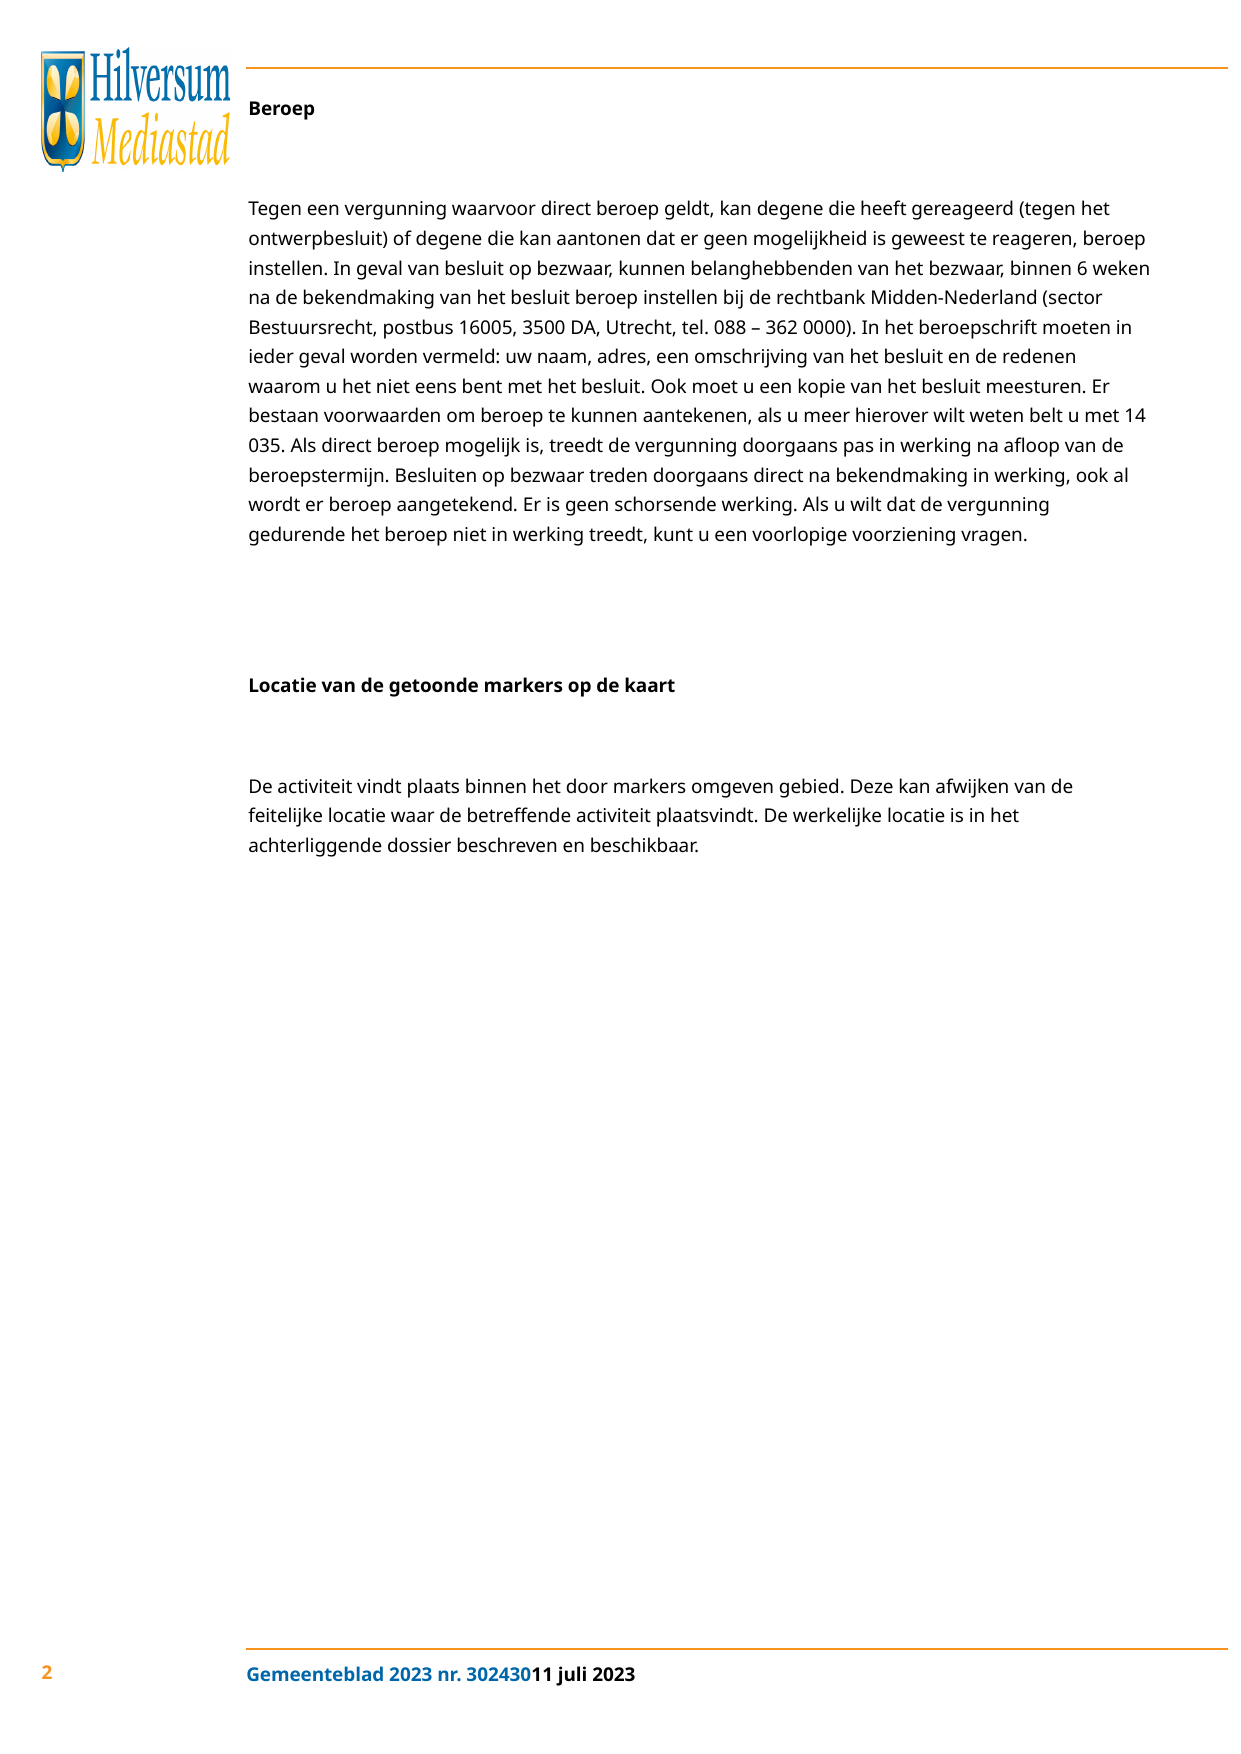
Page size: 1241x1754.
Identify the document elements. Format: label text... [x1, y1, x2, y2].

picture [41, 47, 231, 172]
text De activiteit vindt plaats binnen het door markers omgeven gebied. Deze kan afwijken van de feitelijke locatie waar de betreffende activiteit plaatsvindt. De werkelijke locatie is in het achterliggende dossier beschreven en beschikbaar. [248, 773, 1152, 858]
text Beroep [248, 95, 1152, 121]
text Locatie van de getoonde markers op de kaart [248, 672, 1152, 698]
text Tegen een vergunning waarvoor direct beroep geldt, kan degene die heeft gereageerd (tegen het ontwerpbesluit) of degene die kan aantonen dat er geen mogelijkheid is geweest te reageren, beroep instellen. In geval van besluit op bezwaar, kunnen belanghebbenden van het bezwaar, binnen 6 weken na de bekendmaking van het besluit beroep instellen bij de rechtbank Midden-Nederland (sector Bestuursrecht, postbus 16005, 3500 DA, Utrecht, tel. 088 – 362 0000). In het beroepschrift moeten in ieder geval worden vermeld: uw naam, adres, een omschrijving van het besluit en de redenen waarom u het niet eens bent met het besluit. Ook moet u een kopie van het besluit meesturen. Er bestaan voorwaarden om beroep te kunnen aantekenen, als u meer hierover wilt weten belt u met 14 035. Als direct beroep mogelijk is, treedt de vergunning doorgaans pas in werking na afloop van de beroepstermijn. Besluiten op bezwaar treden doorgaans direct na bekendmaking in werking, ook al wordt er beroep aangetekend. Er is geen schorsende werking. Als u wilt dat de vergunning gedurende het beroep niet in werking treedt, kunt u een voorlopige voorziening vragen. [248, 196, 1152, 547]
